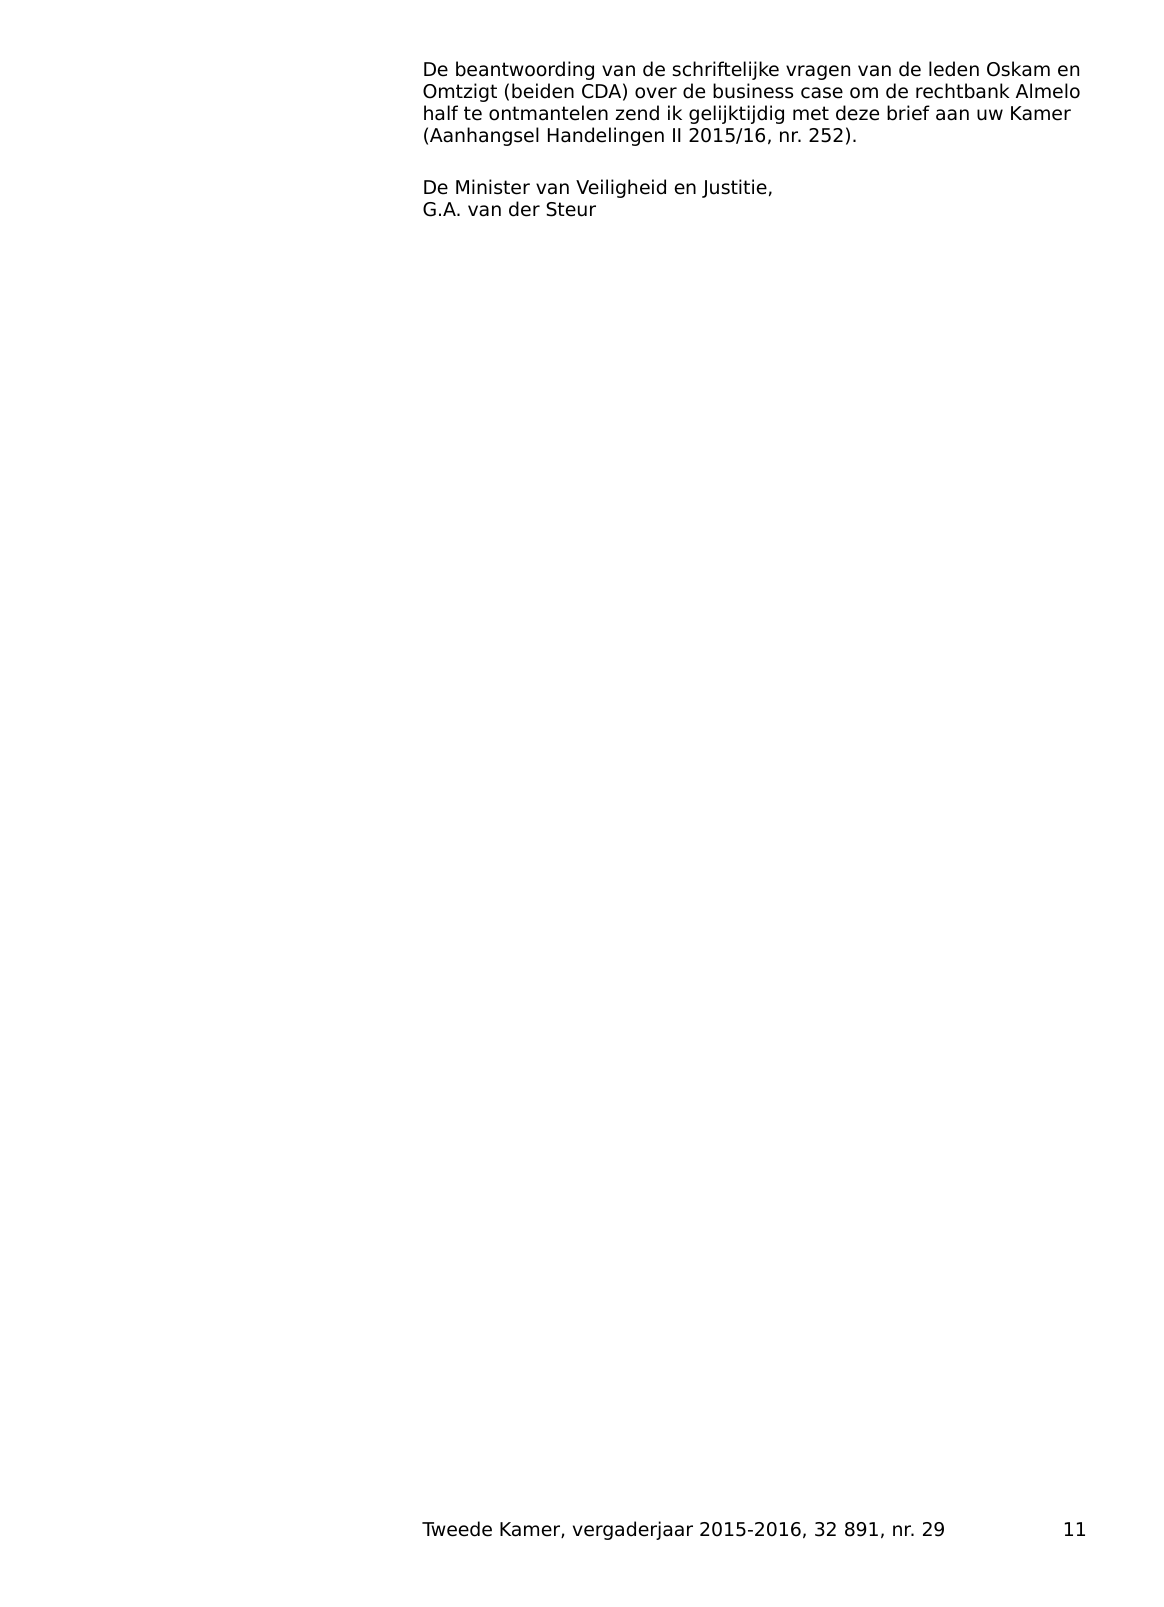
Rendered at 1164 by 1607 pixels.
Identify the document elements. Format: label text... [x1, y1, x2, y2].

text De beantwoording van de schriftelijke vragen van de leden Oskam en Omtzigt (beiden CDA) over de business case om de rechtbank Almelo half te ontmantelen zend ik gelijktijdig met deze brief aan uw Kamer (Aanhangsel Handelingen II 2015/16, nr. 252). [422, 59, 1087, 147]
text De Minister van Veiligheid en Justitie, G.A. van der Steur [422, 177, 1087, 221]
